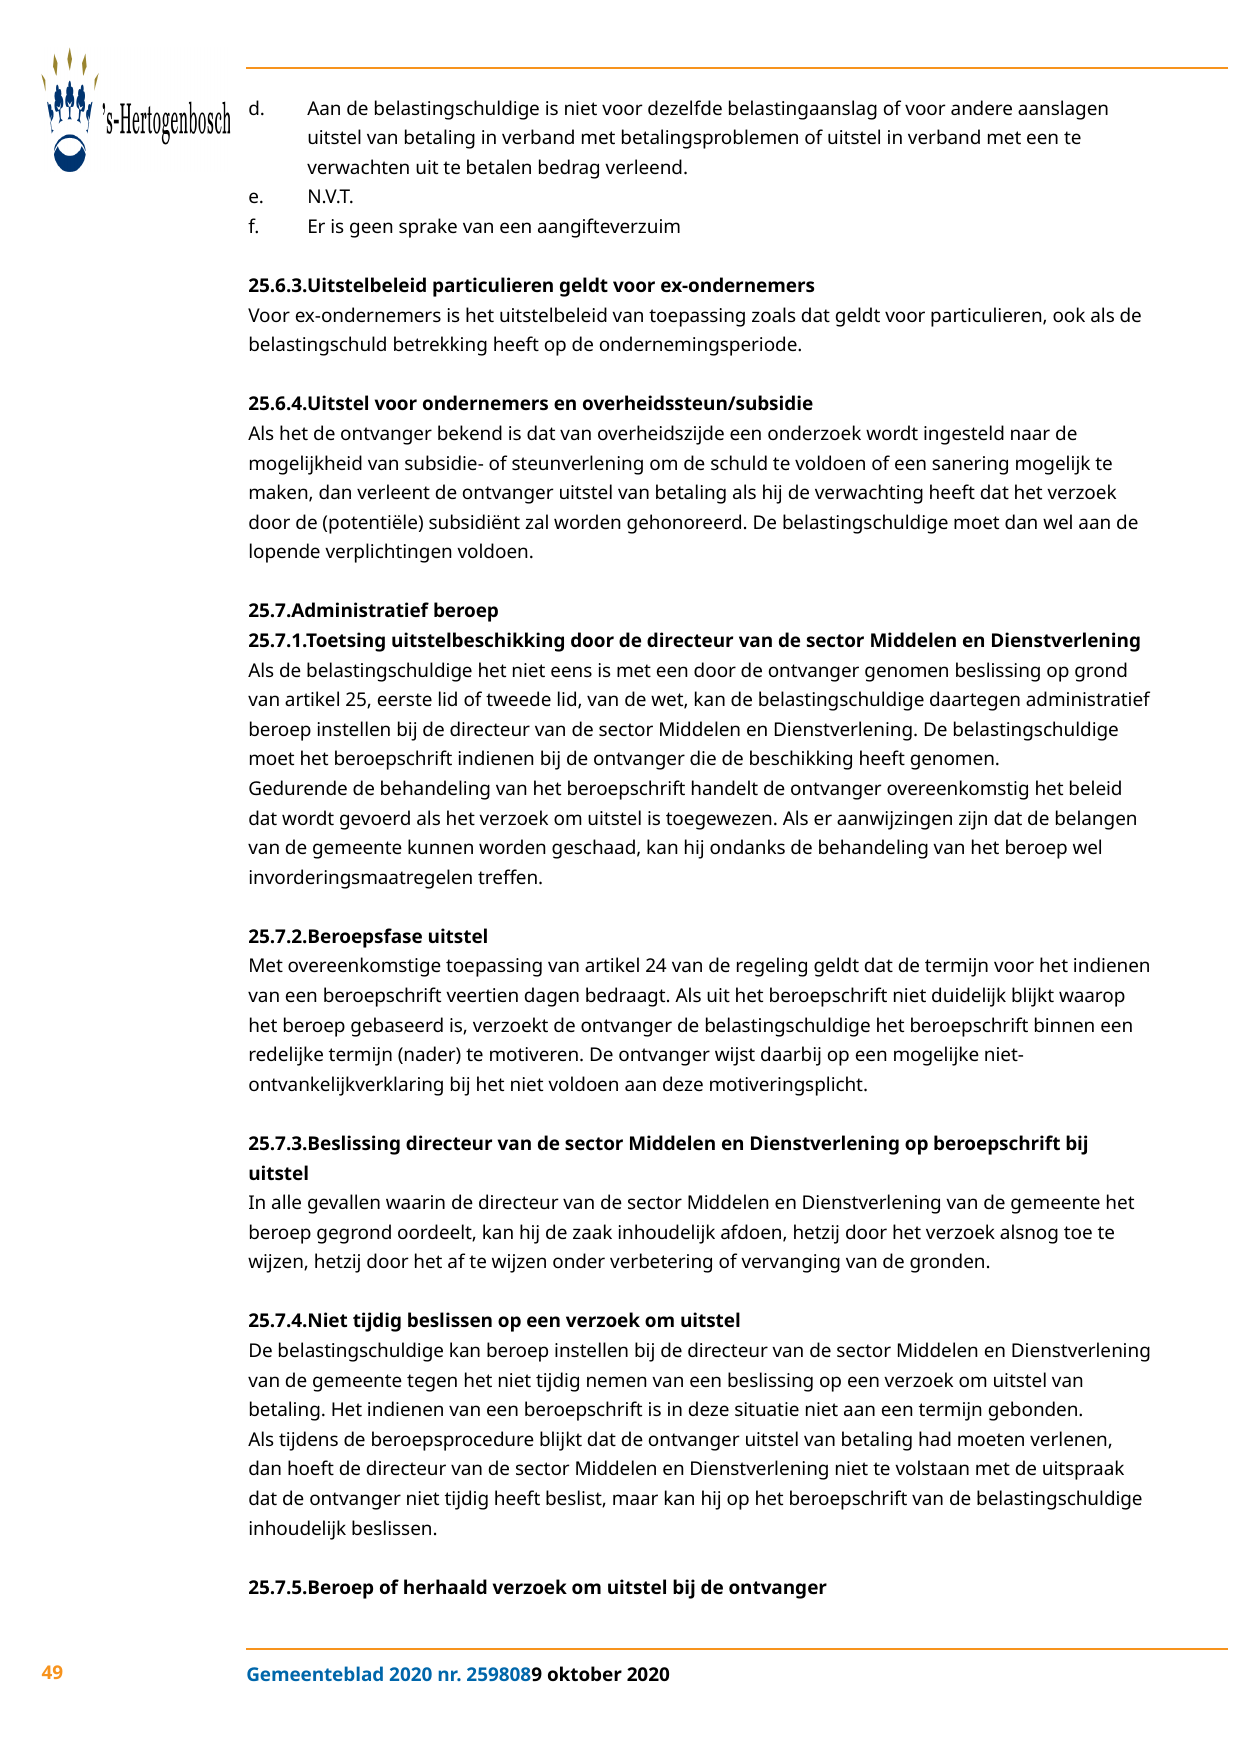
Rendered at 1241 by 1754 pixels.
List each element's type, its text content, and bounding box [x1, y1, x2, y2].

list Aan de belastingschuldige is niet voor dezelfde belastingaanslag of voor andere aanslagen uitstel van betaling in verband met betalingsproblemen of uitstel in verband met een te verwachten uit te betalen bedrag verleend. [248, 95, 1152, 180]
text Gedurende de behandeling van het beroepschrift handelt de ontvanger overeenkomstig het beleid dat wordt gevoerd als het verzoek om uitstel is toegewezen. Als er aanwijzingen zijn dat de belangen van de gemeente kunnen worden geschaad, kan hij ondanks de behandeling van het beroep wel invorderingsmaatregelen treffen. [248, 775, 1152, 890]
text 25.7.Administratief beroep [248, 598, 1152, 623]
text In alle gevallen waarin de directeur van de sector Middelen en Dienstverlening van de gemeente het beroep gegrond oordeelt, kan hij de zaak inhoudelijk afdoen, hetzij door het verzoek alsnog toe te wijzen, hetzij door het af te wijzen onder verbetering of vervanging van de gronden. [248, 1189, 1152, 1274]
text 25.7.2.Beroepsfase uitstel [248, 923, 1152, 949]
text Als het de ontvanger bekend is dat van overheidszijde een onderzoek wordt ingesteld naar de mogelijkheid van subsidie- of steunverlening om de schuld te voldoen of een sanering mogelijk te maken, dan verleent de ontvanger uitstel van betaling als hij de verwachting heeft dat het verzoek door de (potentiële) subsidiënt zal worden gehonoreerd. De belastingschuldige moet dan wel aan de lopende verplichtingen voldoen. [248, 420, 1152, 564]
list N.V.T. [248, 183, 1152, 209]
text Met overeenkomstige toepassing van artikel 24 van de regeling geldt dat de termijn voor het indienen van een beroepschrift veertien dagen bedraagt. Als uit het beroepschrift niet duidelijk blijkt waarop het beroep gebaseerd is, verzoekt de ontvanger de belastingschuldige het beroepschrift binnen een redelijke termijn (nader) te motiveren. De ontvanger wijst daarbij op een mogelijke niet-ontvankelijkverklaring bij het niet voldoen aan deze motiveringsplicht. [248, 953, 1152, 1097]
text De belastingschuldige kan beroep instellen bij de directeur van de sector Middelen en Dienstverlening van de gemeente tegen het niet tijdig nemen van een beslissing op een verzoek om uitstel van betaling. Het indienen van een beroepschrift is in deze situatie niet aan een termijn gebonden. [248, 1337, 1152, 1422]
text 25.7.1.Toetsing uitstelbeschikking door de directeur van de sector Middelen en Dienstverlening [248, 627, 1152, 653]
text Als de belastingschuldige het niet eens is met een door de ontvanger genomen beslissing op grond van artikel 25, eerste lid of tweede lid, van de wet, kan de belastingschuldige daartegen administratief beroep instellen bij de directeur van de sector Middelen en Dienstverlening. De belastingschuldige moet het beroepschrift indienen bij de ontvanger die de beschikking heeft genomen. [248, 657, 1152, 771]
text Als tijdens de beroepsprocedure blijkt dat de ontvanger uitstel van betaling had moeten verlenen, dan hoeft de directeur van de sector Middelen en Dienstverlening niet te volstaan met de uitspraak dat de ontvanger niet tijdig heeft beslist, maar kan hij op het beroepschrift van de belastingschuldige inhoudelijk beslissen. [248, 1426, 1152, 1541]
list Er is geen sprake van een aangifteverzuim [248, 213, 1152, 239]
text 25.7.5.Beroep of herhaald verzoek om uitstel bij de ontvanger [248, 1574, 1152, 1600]
text Voor ex-ondernemers is het uitstelbeleid van toepassing zoals dat geldt voor particulieren, ook als de belastingschuld betrekking heeft op de ondernemingsperiode. [248, 302, 1152, 357]
text 25.7.4.Niet tijdig beslissen op een verzoek om uitstel [248, 1308, 1152, 1333]
picture [41, 47, 231, 172]
text 25.7.3.Beslissing directeur van de sector Middelen en Dienstverlening op beroepschrift bij uitstel [248, 1130, 1152, 1186]
text 25.6.3.Uitstelbeleid particulieren geldt voor ex-ondernemers [248, 272, 1152, 298]
text 25.6.4.Uitstel voor ondernemers en overheidssteun/subsidie [248, 391, 1152, 416]
